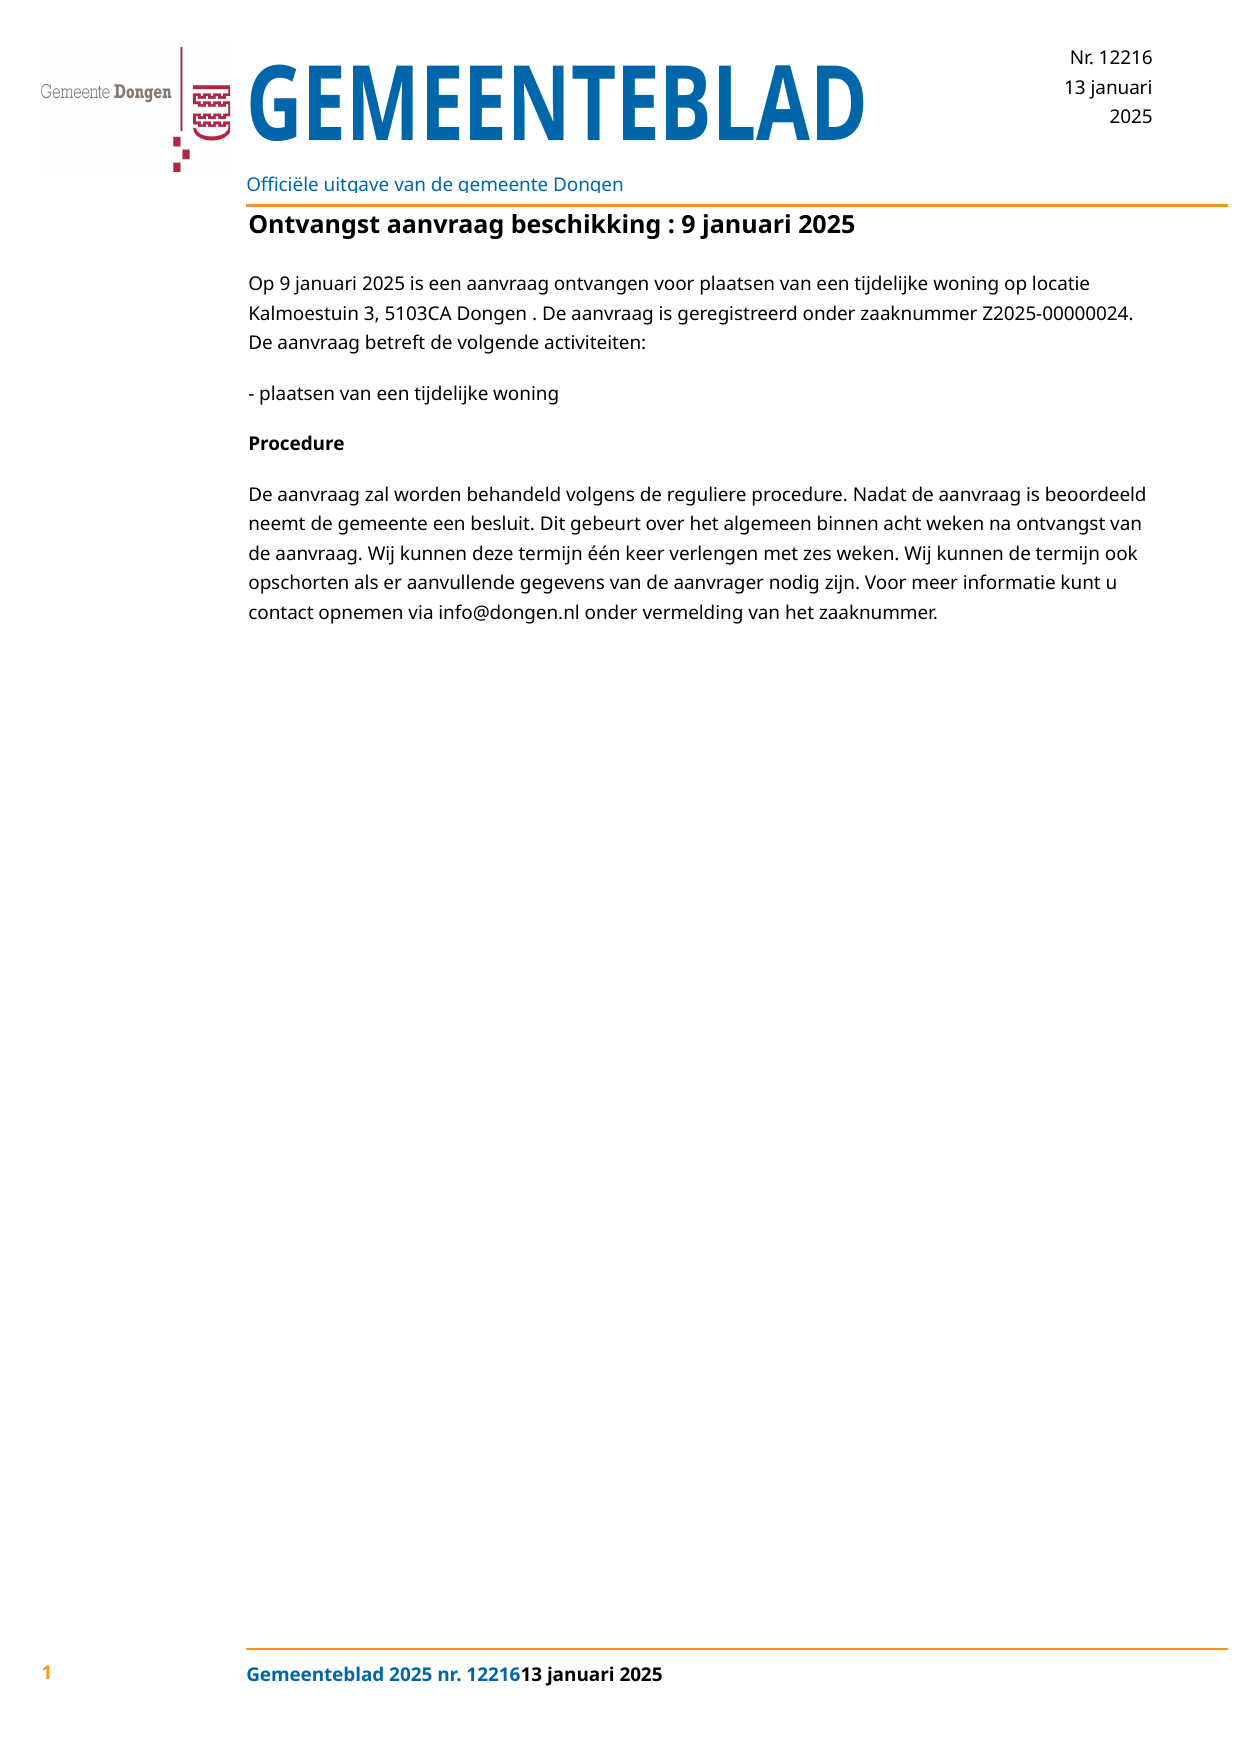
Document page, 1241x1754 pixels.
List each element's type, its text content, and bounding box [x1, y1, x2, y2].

text Ontvangst aanvraag beschikking : 9 januari 2025 [248, 207, 1152, 241]
text - plaatsen van een tijdelijke woning [248, 380, 1152, 406]
text De aanvraag zal worden behandeld volgens de reguliere procedure. Nadat de aanvraag is beoordeeld neemt de gemeente een besluit. Dit gebeurt over het algemeen binnen acht weken na ontvangst van de aanvraag. Wij kunnen deze termijn één keer verlengen met zes weken. Wij kunnen de termijn ook opschorten als er aanvullende gegevens van de aanvrager nodig zijn. Voor meer informatie kunt u contact opnemen via info@dongen.nl onder vermelding van het zaaknummer. [248, 481, 1152, 625]
text Procedure [248, 430, 1152, 456]
picture [41, 47, 231, 172]
text Op 9 januari 2025 is een aanvraag ontvangen voor plaatsen van een tijdelijke woning op locatie Kalmoestuin 3, 5103CA Dongen . De aanvraag is geregistreerd onder zaaknummer Z2025-00000024. De aanvraag betreft de volgende activiteiten: [248, 270, 1152, 355]
